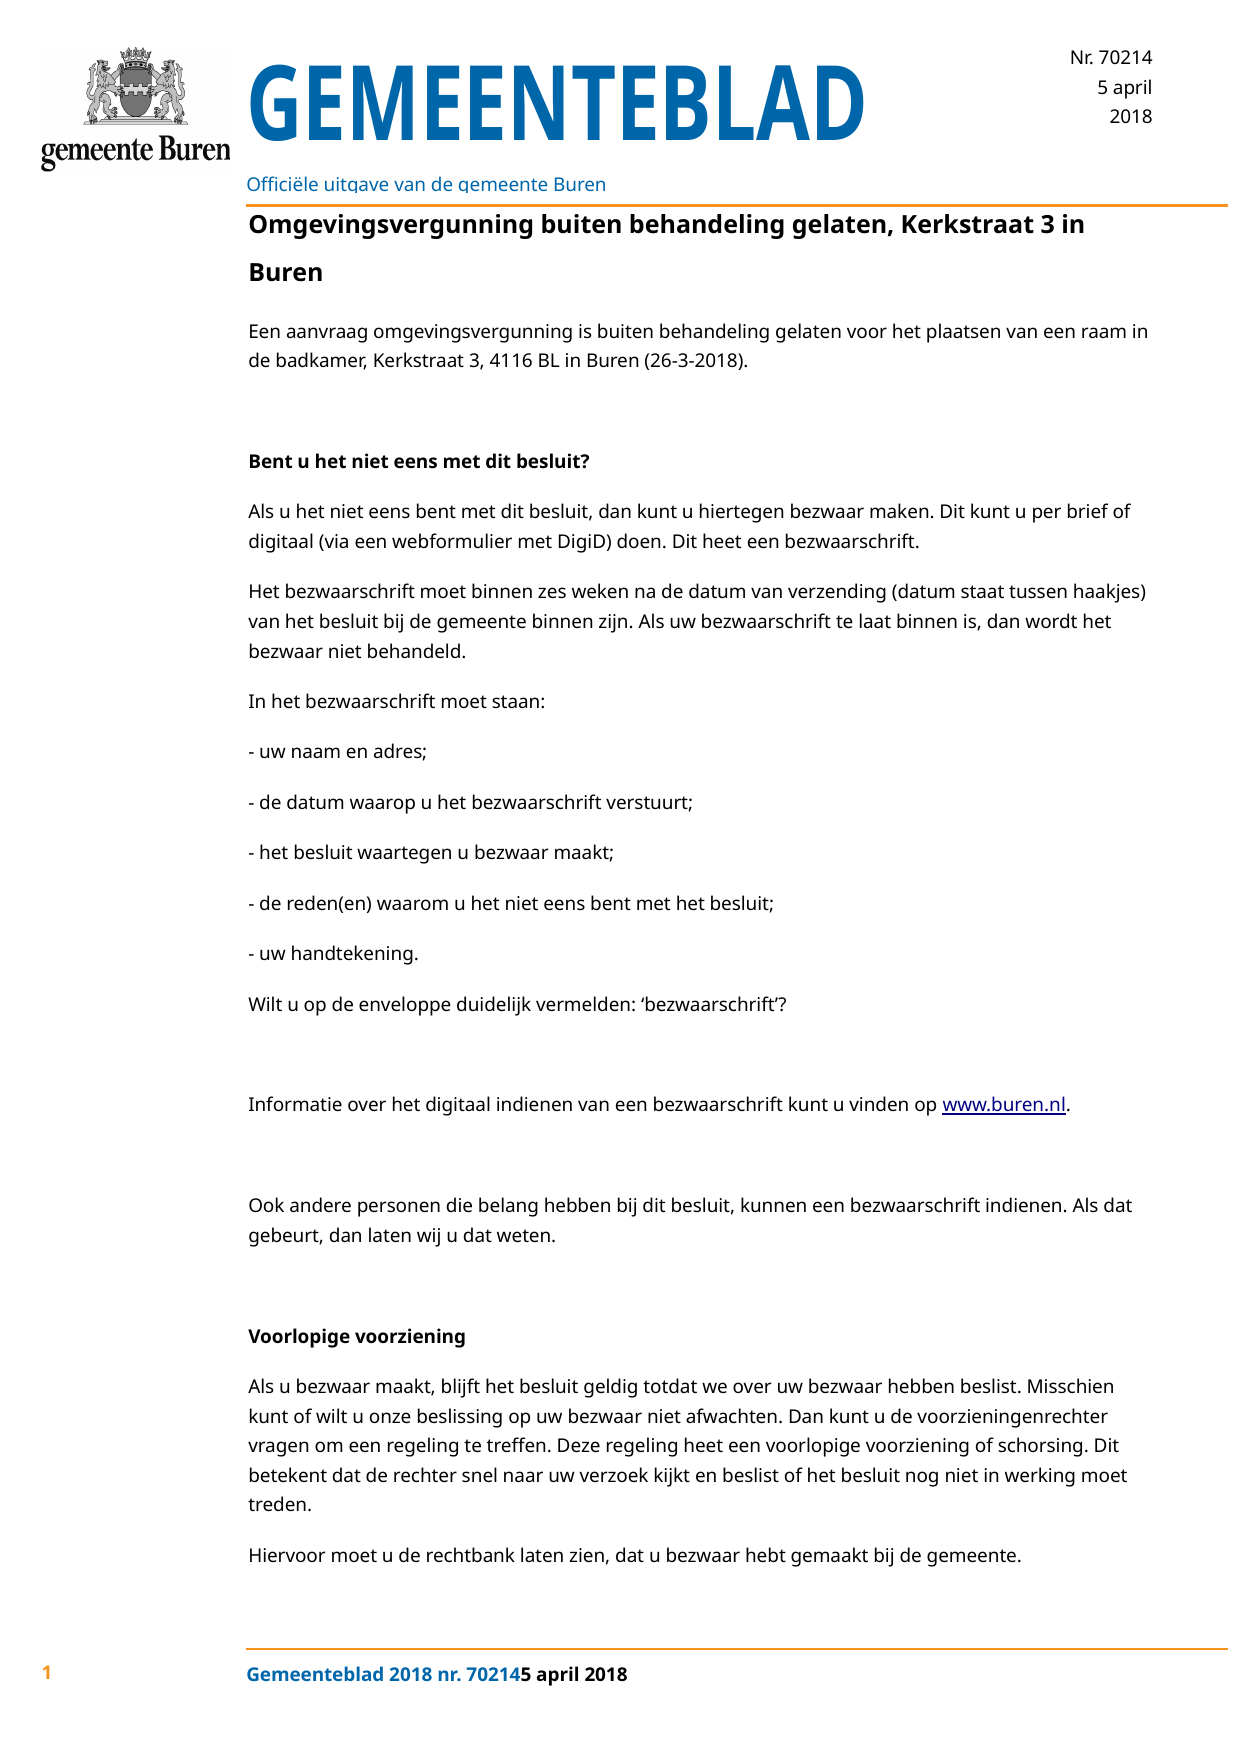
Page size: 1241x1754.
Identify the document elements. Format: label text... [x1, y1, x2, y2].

text - het besluit waartegen u bezwaar maakt; [248, 839, 1152, 865]
text - uw naam en adres; [248, 739, 1152, 764]
text Wilt u op de enveloppe duidelijk vermelden: ‘bezwaarschrift’? [248, 991, 1152, 1017]
text - uw handtekening. [248, 940, 1152, 966]
text Informatie over het digitaal indienen van een bezwaarschrift kunt u vinden op www.buren.nl. [248, 1092, 1152, 1117]
text Voorlopige voorziening [248, 1323, 1152, 1349]
text In het bezwaarschrift moet staan: [248, 688, 1152, 714]
text Ook andere personen die belang hebben bij dit besluit, kunnen een bezwaarschrift indienen. Als dat gebeurt, dan laten wij u dat weten. [248, 1192, 1152, 1248]
text - de datum waarop u het bezwaarschrift verstuurt; [248, 789, 1152, 815]
text Omgevingsvergunning buiten behandeling gelaten, Kerkstraat 3 in Buren [248, 207, 1152, 288]
text - de reden(en) waarom u het niet eens bent met het besluit; [248, 890, 1152, 916]
picture [41, 47, 231, 172]
text Als u het niet eens bent met dit besluit, dan kunt u hiertegen bezwaar maken. Dit kunt u per brief of digitaal (via een webformulier met DigiD) doen. Dit heet een bezwaarschrift. [248, 499, 1152, 554]
text Het bezwaarschrift moet binnen zes weken na de datum van verzending (datum staat tussen haakjes) van het besluit bij de gemeente binnen zijn. Als uw bezwaarschrift te laat binnen is, dan wordt het bezwaar niet behandeld. [248, 579, 1152, 664]
text Als u bezwaar maakt, blijft het besluit geldig totdat we over uw bezwaar hebben beslist. Misschien kunt of wilt u onze beslissing op uw bezwaar niet afwachten. Dan kunt u de voorzieningenrechter vragen om een regeling te treffen. Deze regeling heet een voorlopige voorziening of schorsing. Dit betekent dat de rechter snel naar uw verzoek kijkt en beslist of het besluit nog niet in werking moet treden. [248, 1373, 1152, 1517]
text Een aanvraag omgevingsvergunning is buiten behandeling gelaten voor het plaatsen van een raam in de badkamer, Kerkstraat 3, 4116 BL in Buren (26-3-2018). [248, 318, 1152, 373]
text Bent u het niet eens met dit besluit? [248, 448, 1152, 474]
text Hiervoor moet u de rechtbank laten zien, dat u bezwaar hebt gemaakt bij de gemeente. [248, 1542, 1152, 1568]
